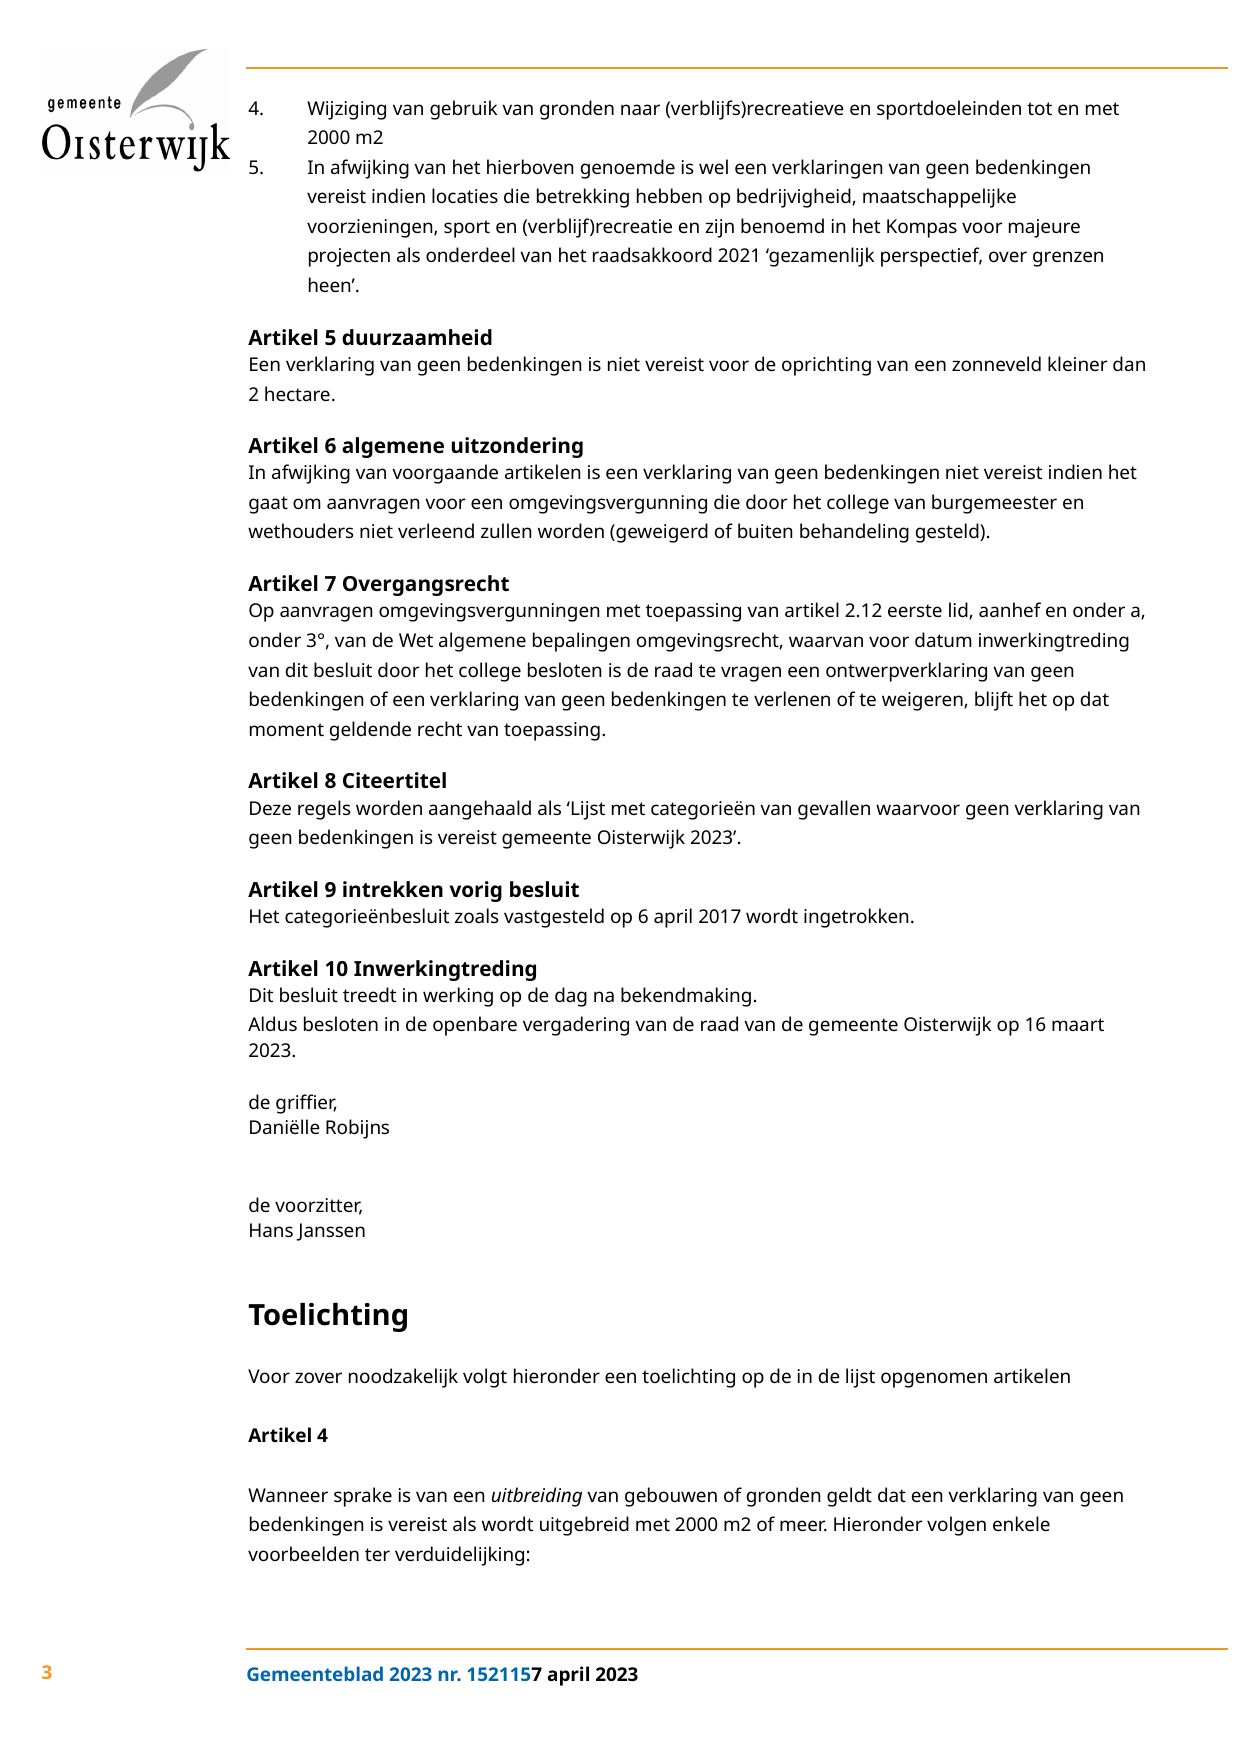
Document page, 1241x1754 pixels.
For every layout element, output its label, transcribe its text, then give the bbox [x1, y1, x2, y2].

text Op aanvragen omgevingsvergunningen met toepassing van artikel 2.12 eerste lid, aanhef en onder a, onder 3°, van de Wet algemene bepalingen omgevingsrecht, waarvan voor datum inwerkingtreding van dit besluit door het college besloten is de raad te vragen een ontwerpverklaring van geen bedenkingen of een verklaring van geen bedenkingen te verlenen of te weigeren, blijft het op dat moment geldende recht van toepassing. [248, 598, 1152, 742]
text Een verklaring van geen bedenkingen is niet vereist voor de oprichting van een zonneveld kleiner dan 2 hectare. [248, 351, 1152, 406]
text Wanneer sprake is van een uitbreiding van gebouwen of gronden geldt dat een verklaring van geen bedenkingen is vereist als wordt uitgebreid met 2000 m2 of meer. Hieronder volgen enkele voorbeelden ter verduidelijking: [248, 1482, 1152, 1567]
text Artikel 5 duurzaamheid [248, 323, 1152, 351]
text Artikel 7 Overgangsrecht [248, 569, 1152, 598]
text Toelichting [248, 1295, 1152, 1334]
text Artikel 9 intrekken vorig besluit [248, 875, 1152, 903]
text Artikel 6 algemene uitzondering [248, 431, 1152, 459]
text Het categorieënbesluit zoals vastgesteld op 6 april 2017 wordt ingetrokken. [248, 903, 1152, 929]
text Artikel 4 [248, 1423, 1152, 1448]
text de voorzitter, [248, 1192, 1152, 1217]
text de griffier, [248, 1089, 1152, 1114]
text In afwijking van voorgaande artikelen is een verklaring van geen bedenkingen niet vereist indien het gaat om aanvragen voor een omgevingsvergunning die door het college van burgemeester en wethouders niet verleend zullen worden (geweigerd of buiten behandeling gesteld). [248, 459, 1152, 544]
text Aldus besloten in de openbare vergadering van de raad van de gemeente Oisterwijk op 16 maart 2023. [248, 1012, 1152, 1063]
text Deze regels worden aangehaald als ‘Lijst met categorieën van gevallen waarvoor geen verklaring van geen bedenkingen is vereist gemeente Oisterwijk 2023’. [248, 795, 1152, 850]
text Daniëlle Robijns [248, 1114, 1152, 1140]
list In afwijking van het hierboven genoemde is wel een verklaringen van geen bedenkingen vereist indien locaties die betrekking hebben op bedrijvigheid, maatschappelijke voorzieningen, sport en (verblijf)recreatie en zijn benoemd in het Kompas voor majeure projecten als onderdeel van het raadsakkoord 2021 ‘gezamenlijk perspectief, over grenzen heen’. [248, 154, 1152, 298]
text Artikel 10 Inwerkingtreding [248, 954, 1152, 982]
list Wijziging van gebruik van gronden naar (verblijfs)recreatieve en sportdoeleinden tot en met 2000 m2 [248, 95, 1152, 150]
picture [41, 47, 231, 172]
text Artikel 8 Citeertitel [248, 766, 1152, 795]
text Hans Janssen [248, 1217, 1152, 1243]
text Voor zover noodzakelijk volgt hieronder een toelichting op de in de lijst opgenomen artikelen [248, 1363, 1152, 1389]
text Dit besluit treedt in werking op de dag na bekendmaking. [248, 982, 1152, 1008]
